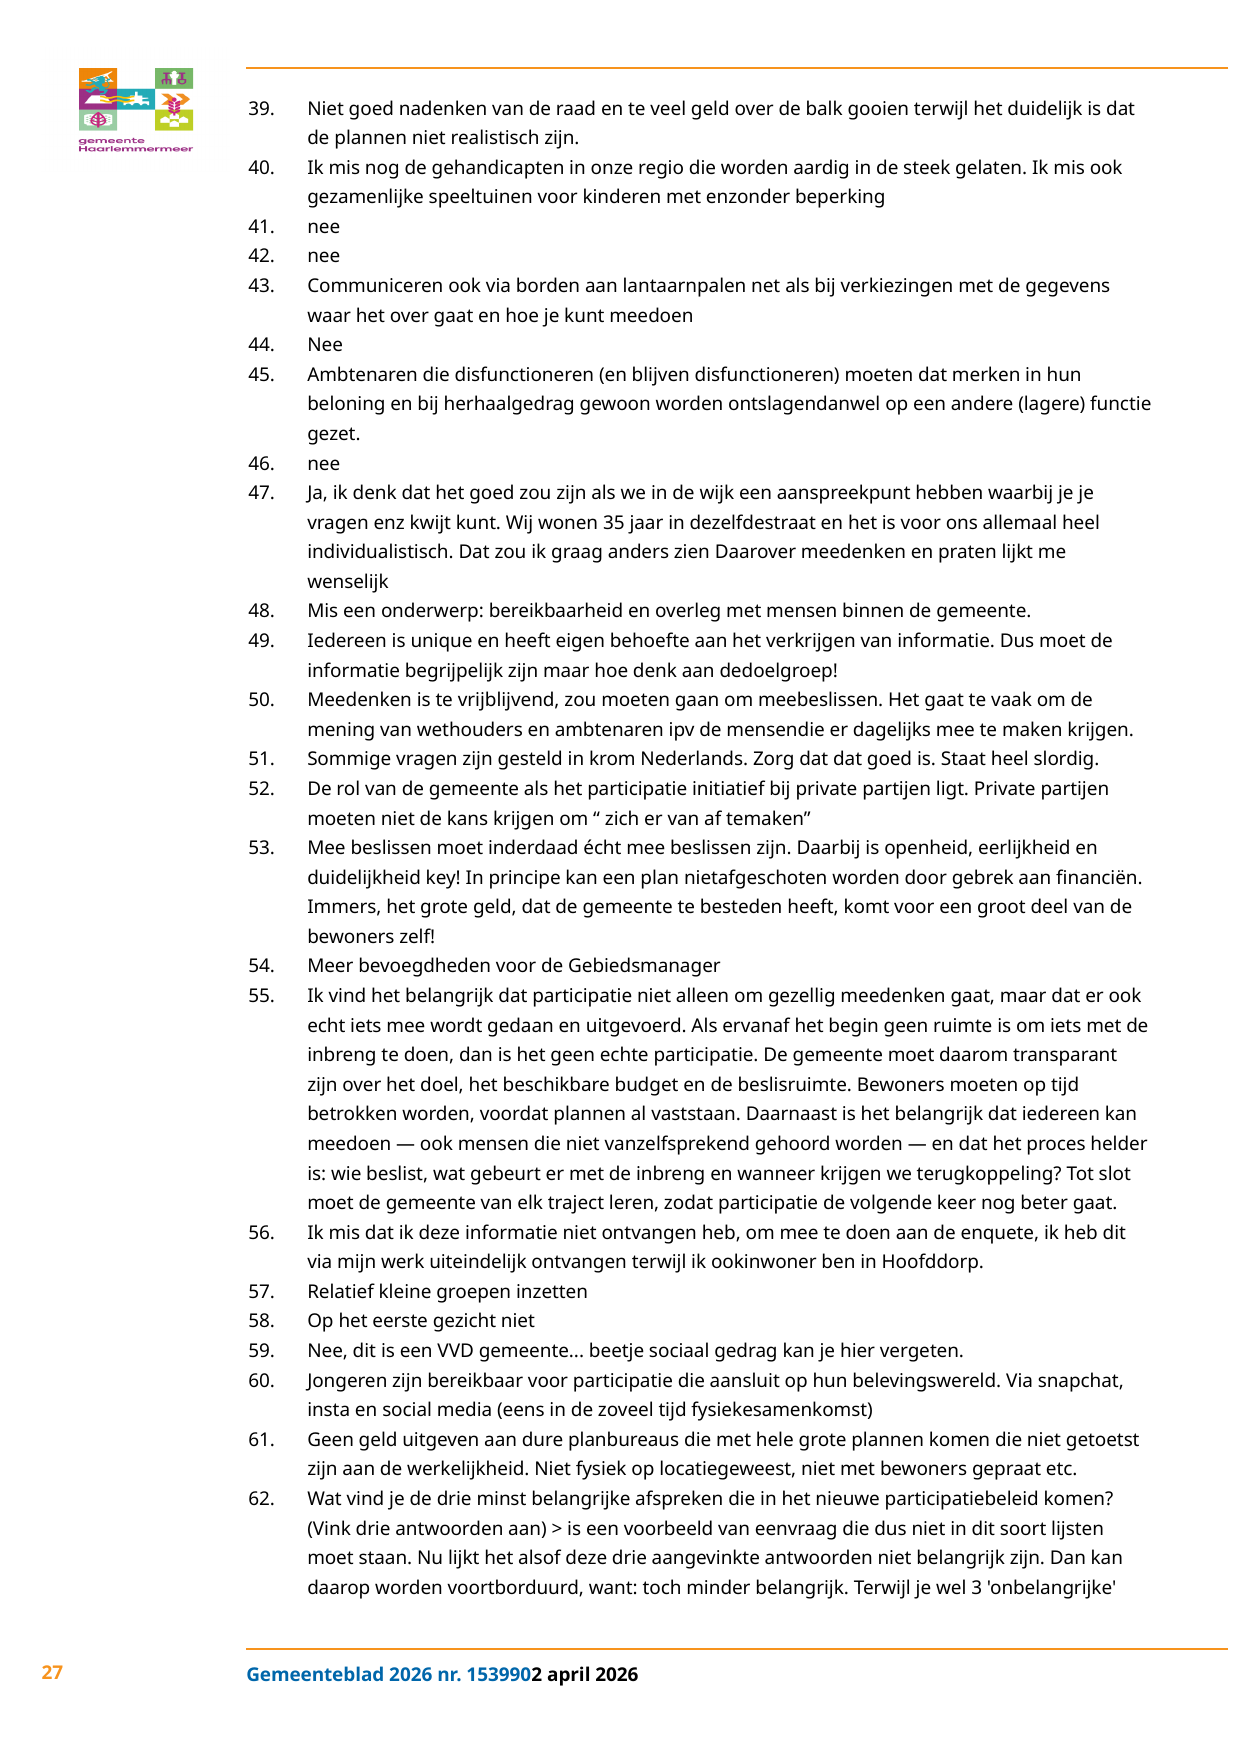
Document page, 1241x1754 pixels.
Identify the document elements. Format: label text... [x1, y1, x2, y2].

list Nee, dit is een VVD gemeente... beetje sociaal gedrag kan je hier vergeten. [248, 1337, 1152, 1363]
list Ja, ik denk dat het goed zou zijn als we in de wijk een aanspreekpunt hebben waarbij je je vragen enz kwijt kunt. Wij wonen 35 jaar in dezelfdestraat en het is voor ons allemaal heel individualistisch. Dat zou ik graag anders zien Daarover meedenken en praten lijkt me wenselijk [248, 479, 1152, 594]
list Mis een onderwerp: bereikbaarheid en overleg met mensen binnen de gemeente. [248, 598, 1152, 623]
list Geen geld uitgeven aan dure planbureaus die met hele grote plannen komen die niet getoetst zijn aan de werkelijkheid. Niet fysiek op locatiegeweest, niet met bewoners gepraat etc. [248, 1426, 1152, 1481]
list nee [248, 243, 1152, 268]
list Op het eerste gezicht niet [248, 1308, 1152, 1333]
list Relatief kleine groepen inzetten [248, 1278, 1152, 1304]
list nee [248, 213, 1152, 239]
list nee [248, 450, 1152, 476]
list Meer bevoegdheden voor de Gebiedsmanager [248, 953, 1152, 978]
picture [41, 47, 231, 172]
list De rol van de gemeente als het participatie initiatief bij private partijen ligt. Private partijen moeten niet de kans krijgen om “ zich er van af temaken” [248, 775, 1152, 831]
list Jongeren zijn bereikbaar voor participatie die aansluit op hun belevingswereld. Via snapchat, insta en social media (eens in de zoveel tijd fysiekesamenkomst) [248, 1367, 1152, 1422]
list Ik vind het belangrijk dat participatie niet alleen om gezellig meedenken gaat, maar dat er ook echt iets mee wordt gedaan en uitgevoerd. Als ervanaf het begin geen ruimte is om iets met de inbreng te doen, dan is het geen echte participatie. De gemeente moet daarom transparant zijn over het doel, het beschikbare budget en de beslisruimte. Bewoners moeten op tijd betrokken worden, voordat plannen al vaststaan. Daarnaast is het belangrijk dat iedereen kan meedoen — ook mensen die niet vanzelfsprekend gehoord worden — en dat het proces helder is: wie beslist, wat gebeurt er met de inbreng en wanneer krijgen we terugkoppeling? Tot slot moet de gemeente van elk traject leren, zodat participatie de volgende keer nog beter gaat. [248, 982, 1152, 1215]
list Ik mis dat ik deze informatie niet ontvangen heb, om mee te doen aan de enquete, ik heb dit via mijn werk uiteindelijk ontvangen terwijl ik ookinwoner ben in Hoofddorp. [248, 1219, 1152, 1274]
list Mee beslissen moet inderdaad écht mee beslissen zijn. Daarbij is openheid, eerlijkheid en duidelijkheid key! In principe kan een plan nietafgeschoten worden door gebrek aan financiën. Immers, het grote geld, dat de gemeente te besteden heeft, komt voor een groot deel van de bewoners zelf! [248, 834, 1152, 949]
list Iedereen is unique en heeft eigen behoefte aan het verkrijgen van informatie. Dus moet de informatie begrijpelijk zijn maar hoe denk aan dedoelgroep! [248, 627, 1152, 683]
list Niet goed nadenken van de raad en te veel geld over de balk gooien terwijl het duidelijk is dat de plannen niet realistisch zijn. [248, 95, 1152, 150]
list Ambtenaren die disfunctioneren (en blijven disfunctioneren) moeten dat merken in hun beloning en bij herhaalgedrag gewoon worden ontslagendanwel op een andere (lagere) functie gezet. [248, 361, 1152, 446]
list Sommige vragen zijn gesteld in krom Nederlands. Zorg dat dat goed is. Staat heel slordig. [248, 746, 1152, 771]
list Ik mis nog de gehandicapten in onze regio die worden aardig in de steek gelaten. Ik mis ook gezamenlijke speeltuinen voor kinderen met enzonder beperking [248, 154, 1152, 209]
list Communiceren ook via borden aan lantaarnpalen net als bij verkiezingen met de gegevens waar het over gaat en hoe je kunt meedoen [248, 272, 1152, 328]
list Meedenken is te vrijblijvend, zou moeten gaan om meebeslissen. Het gaat te vaak om de mening van wethouders en ambtenaren ipv de mensendie er dagelijks mee te maken krijgen. [248, 686, 1152, 742]
list Nee [248, 331, 1152, 357]
list Wat vind je de drie minst belangrijke afspreken die in het nieuwe participatiebeleid komen? (Vink drie antwoorden aan) > is een voorbeeld van eenvraag die dus niet in dit soort lijsten moet staan. Nu lijkt het alsof deze drie aangevinkte antwoorden niet belangrijk zijn. Dan kan daarop worden voortborduurd, want: toch minder belangrijk. Terwijl je wel 3 'onbelangrijke' [248, 1485, 1152, 1600]
